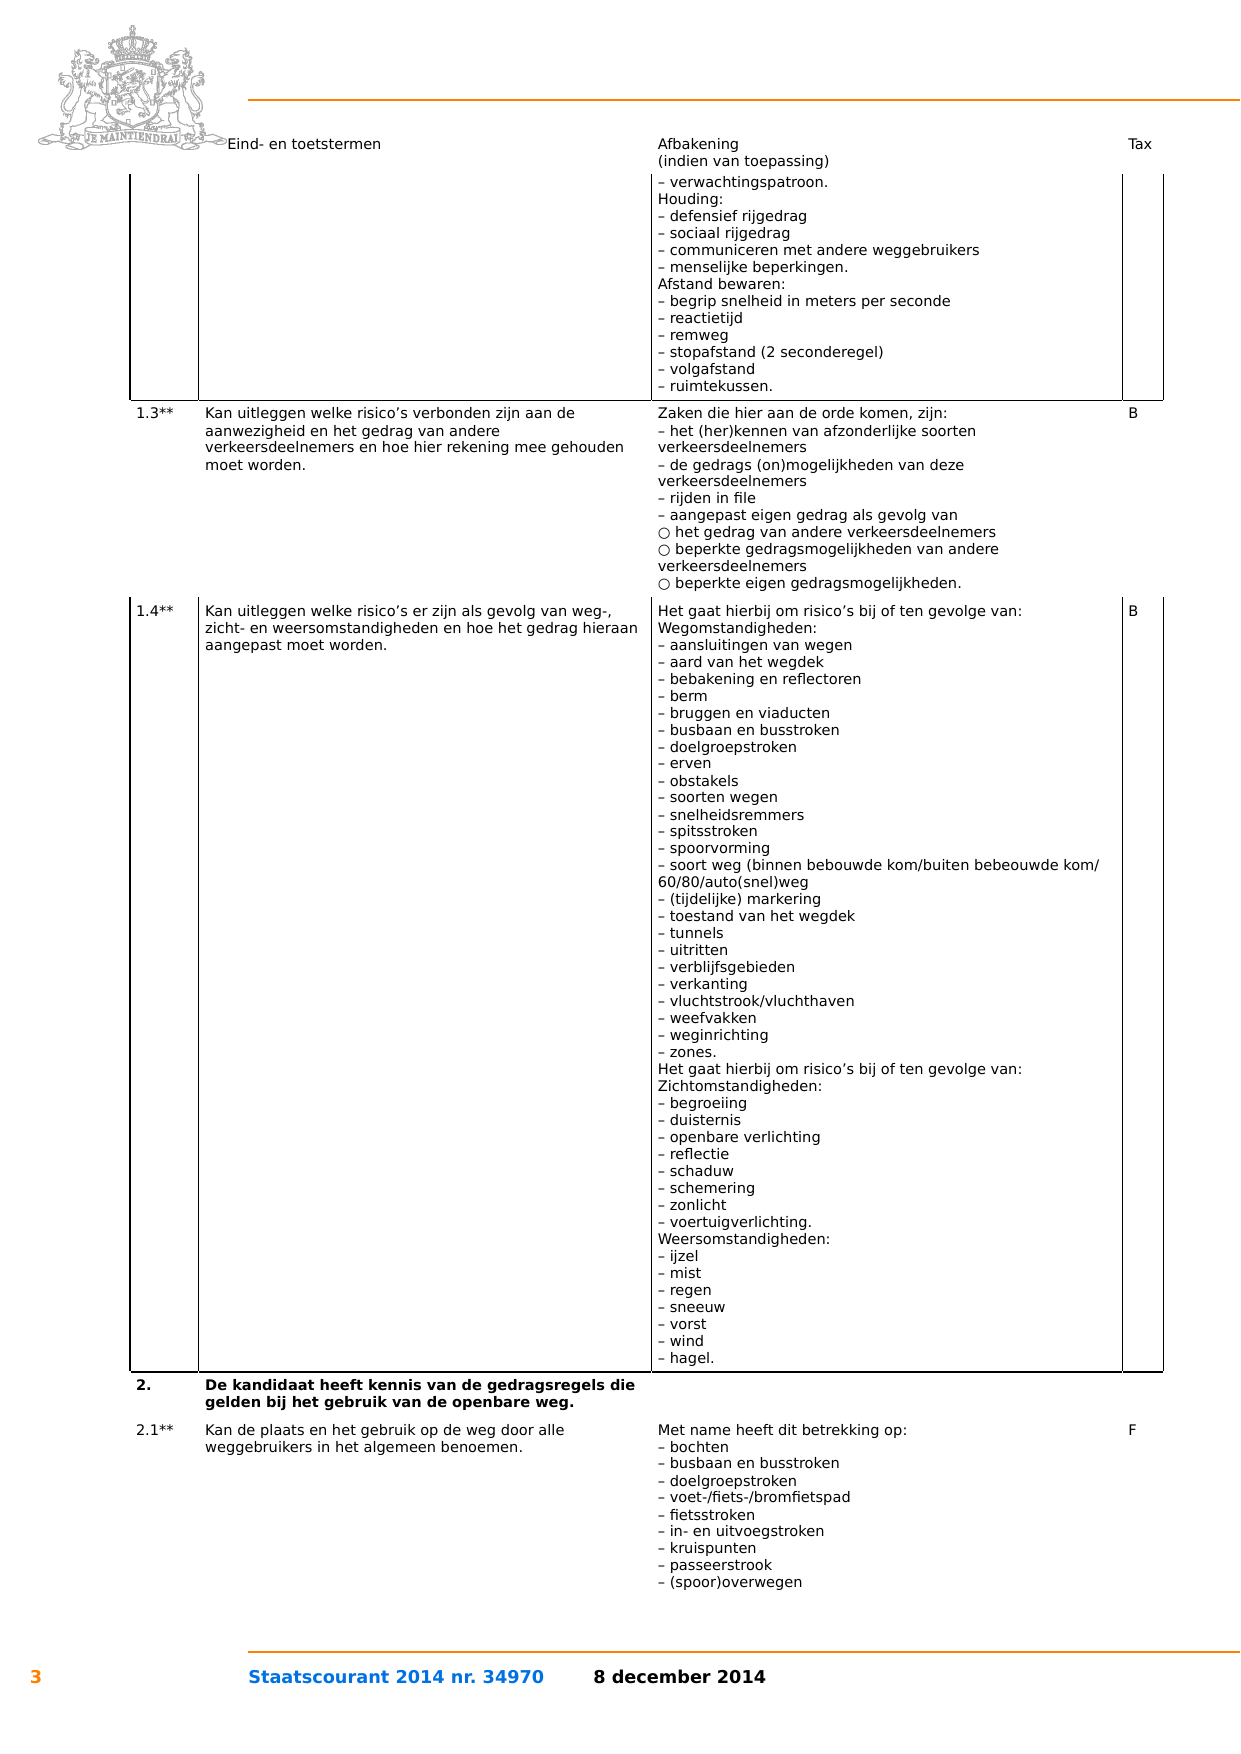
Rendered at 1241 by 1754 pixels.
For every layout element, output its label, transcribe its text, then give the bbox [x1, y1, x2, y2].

table_cell 2. [131, 1373, 198, 1416]
table_cell [199, 1231, 651, 1371]
table_cell Weersomstandigheden: – ijzel – mist – regen – sneeuw – vorst – wind – hagel. [652, 1231, 1122, 1371]
table_cell [131, 1231, 198, 1371]
table_cell [1123, 1061, 1163, 1231]
table_cell 1.4** [131, 598, 198, 840]
table_cell Met name heeft dit betrekking op: – bochten – busbaan en busstroken – doelgroepstroken – voet-/fiets-/bromfietspad – fietsstroken – in- en uitvoegstroken – kruispunten – passeerstrook – (spoor)overwegen [652, 1417, 1122, 1596]
table_cell [199, 840, 651, 1061]
table_cell Kan de plaats en het gebruik op de weg door alle weggebruikers in het algemeen benoemen. [199, 1417, 651, 1596]
table_cell [131, 191, 198, 276]
table_cell – spoorvorming – soort weg (binnen bebouwde kom/buiten bebeouwde kom/ 60/80/auto(snel)weg – (tijdelijke) markering – toestand van het wegdek – tunnels – uitritten – verblijfsgebieden – verkanting – vluchtstrook/vluchthaven – weefvakken – weginrichting – zones. [652, 840, 1122, 1061]
table_cell [1123, 191, 1163, 276]
table_cell [199, 1061, 651, 1231]
table_cell Afstand bewaren: – begrip snelheid in meters per seconde – reactietijd – remweg – stopafstand (2 seconderegel) – volgafstand – ruimtekussen. [652, 276, 1122, 400]
table_header Tax [1123, 131, 1163, 174]
table_cell [199, 276, 651, 400]
table_cell [131, 276, 198, 400]
table_cell [131, 840, 198, 1061]
table_cell – verwachtingspatroon. [652, 175, 1122, 191]
table_cell [131, 175, 198, 191]
table_cell 1.3** [131, 401, 198, 597]
table_cell 2.1** [131, 1417, 198, 1596]
picture [38, 25, 227, 150]
table_cell [199, 191, 651, 276]
table_cell Het gaat hierbij om risico’s bij of ten gevolge van: Wegomstandigheden: – aansluitingen van wegen – aard van het wegdek – bebakening en reflectoren – berm – bruggen en viaducten – busbaan en busstroken – doelgroepstroken – erven – obstakels – soorten wegen – snelheidsremmers – spitsstroken [652, 598, 1122, 840]
table_cell F [1123, 1417, 1163, 1596]
table_cell Houding: – defensief rijgedrag – sociaal rijgedrag – communiceren met andere weggebruikers – menselijke beperkingen. [652, 191, 1122, 276]
table_cell De kandidaat heeft kennis van de gedragsregels die gelden bij het gebruik van de openbare weg. [199, 1373, 651, 1416]
table_cell [652, 1373, 1122, 1416]
table_header Eind- en toetstermen [131, 131, 651, 174]
table_cell [1123, 840, 1163, 1061]
table_cell Kan uitleggen welke risico’s verbonden zijn aan de aanwezigheid en het gedrag van andere verkeersdeelnemers en hoe hier rekening mee gehouden moet worden. [199, 401, 651, 597]
table_cell B [1123, 401, 1163, 597]
table_cell Zaken die hier aan de orde komen, zijn: – het (her)kennen van afzonderlijke soorten verkeersdeelnemers – de gedrags (on)mogelijkheden van deze verkeersdeelnemers – rijden in file – aangepast eigen gedrag als gevolg van ○ het gedrag van andere verkeersdeelnemers ○ beperkte gedragsmogelijkheden van andere verkeersdeelnemers ○ beperkte eigen gedragsmogelijkheden. [652, 401, 1122, 597]
table_cell [1123, 1231, 1163, 1371]
table_cell Kan uitleggen welke risico’s er zijn als gevolg van weg-, zicht- en weersomstandigheden en hoe het gedrag hieraan aangepast moet worden. [199, 598, 651, 840]
table_cell B [1123, 598, 1163, 840]
table_cell [131, 1061, 198, 1231]
table_cell Het gaat hierbij om risico’s bij of ten gevolge van: Zichtomstandigheden: – begroeiing – duisternis – openbare verlichting – reflectie – schaduw – schemering – zonlicht – voertuigverlichting. [652, 1061, 1122, 1231]
table_header Afbakening (indien van toepassing) [652, 131, 1122, 174]
table_cell [1123, 276, 1163, 400]
table_cell [1123, 175, 1163, 191]
table_cell [1123, 1373, 1163, 1416]
table_cell [199, 175, 651, 191]
